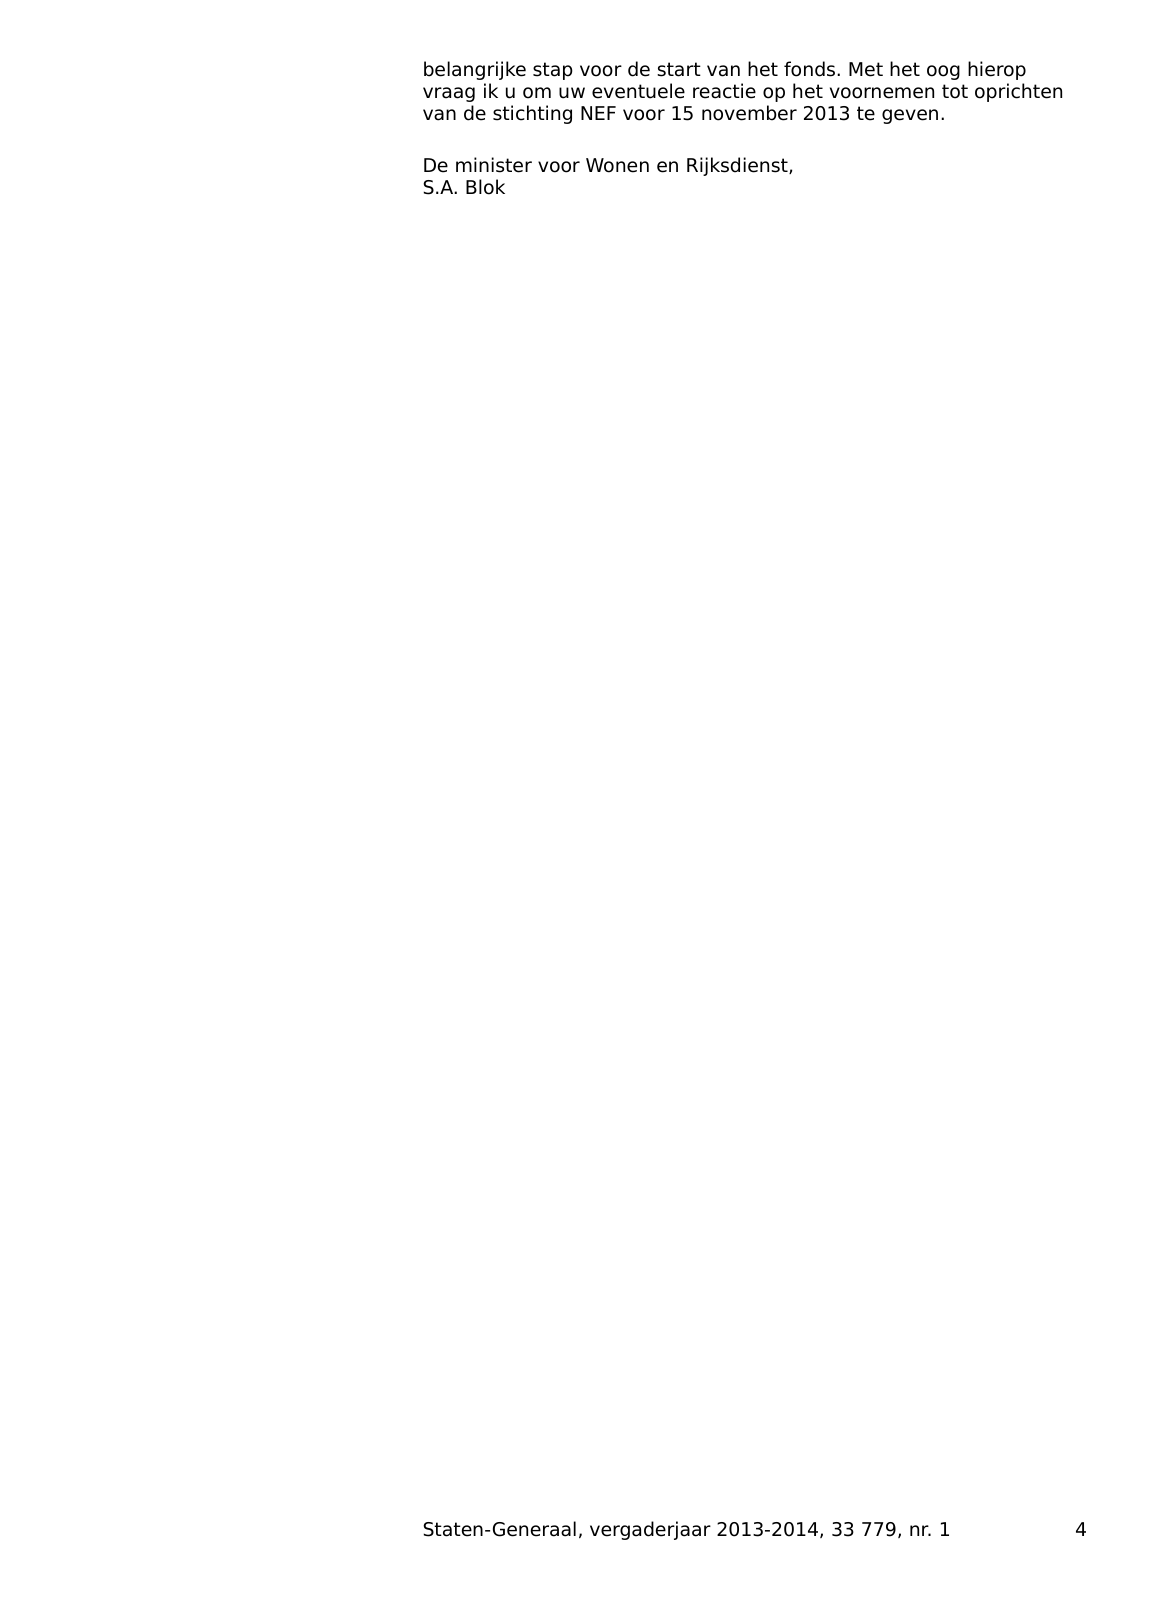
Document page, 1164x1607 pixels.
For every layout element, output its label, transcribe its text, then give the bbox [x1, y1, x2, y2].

text belangrijke stap voor de start van het fonds. Met het oog hierop vraag ik u om uw eventuele reactie op het voornemen tot oprichten van de stichting NEF voor 15 november 2013 te geven. [422, 59, 1087, 125]
text De minister voor Wonen en Rijksdienst, S.A. Blok [422, 155, 1087, 199]
